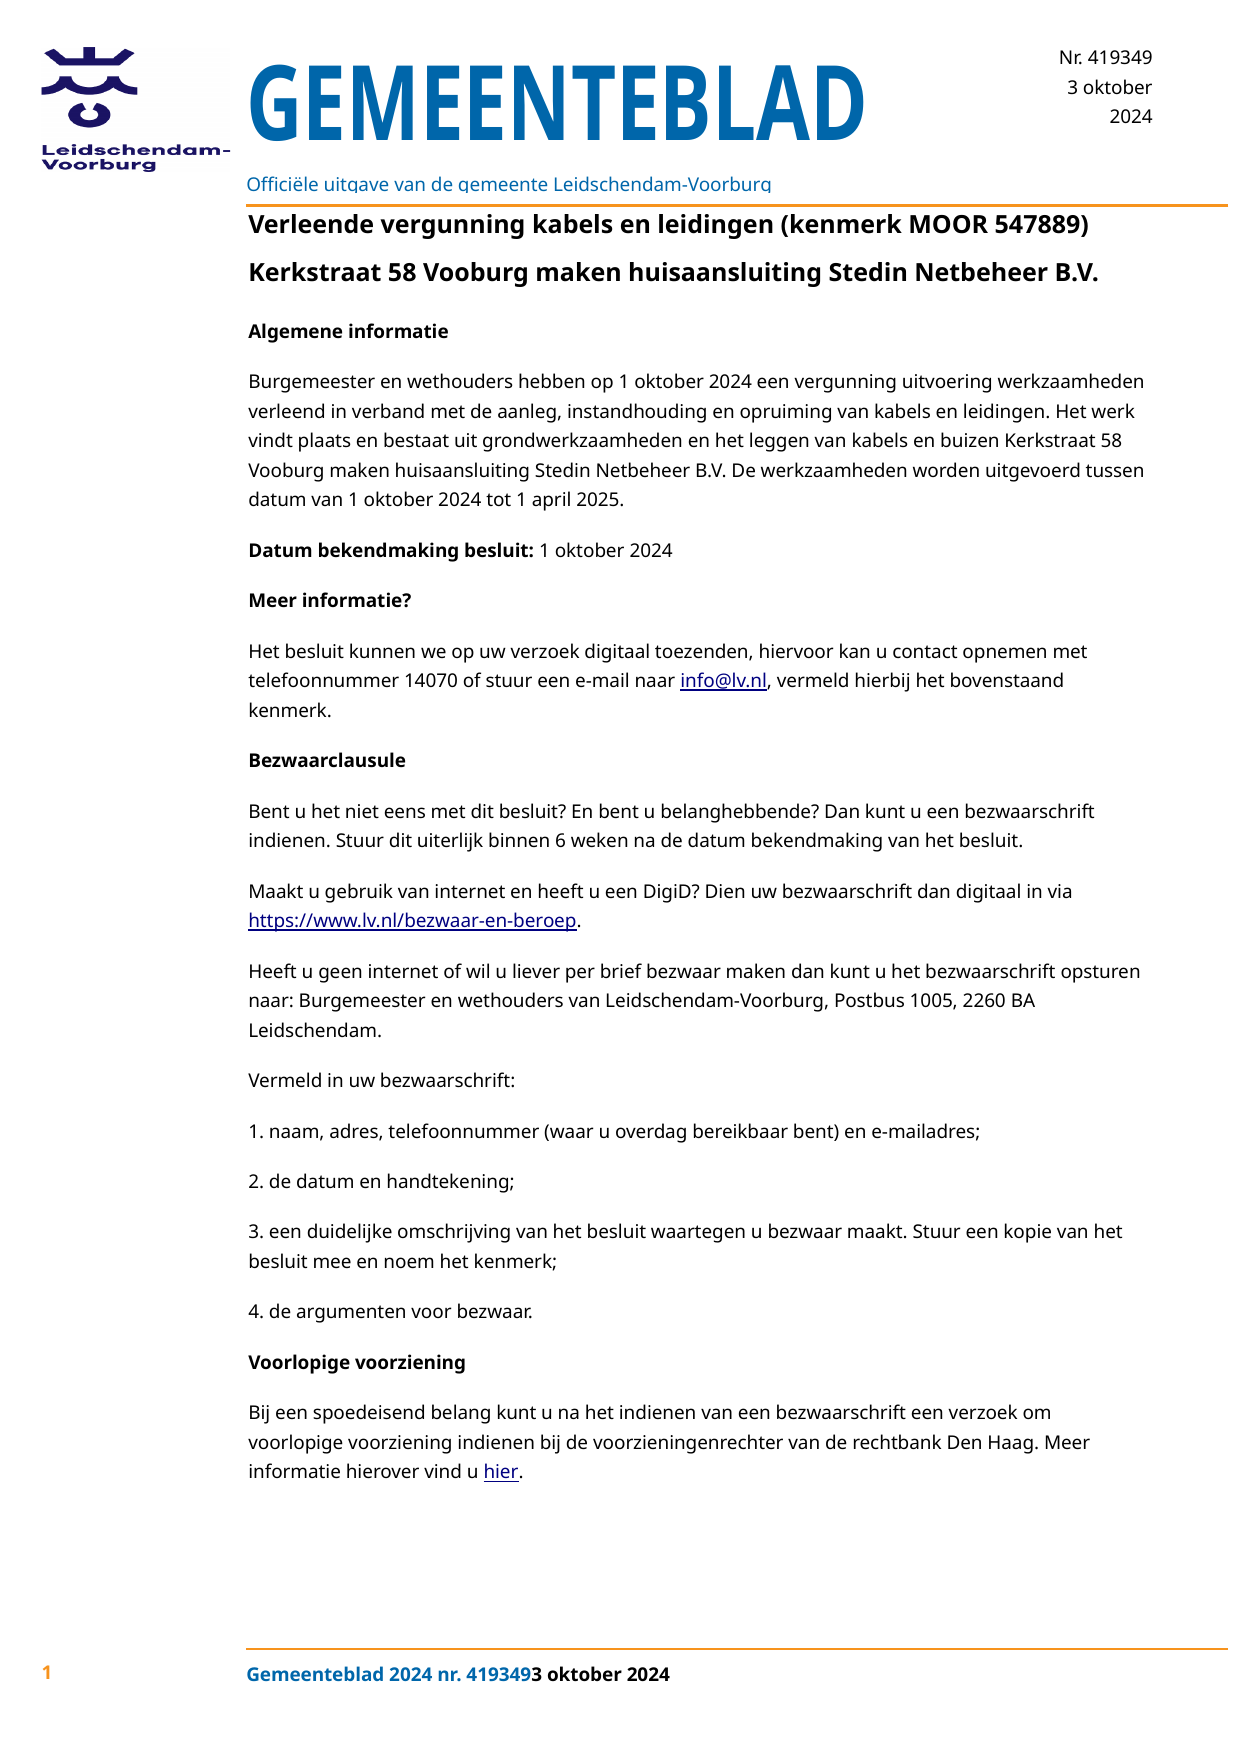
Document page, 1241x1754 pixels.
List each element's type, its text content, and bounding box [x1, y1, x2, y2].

text Voorlopige voorziening [248, 1349, 1152, 1375]
text Bezwaarclausule [248, 747, 1152, 773]
text Vermeld in uw bezwaarschrift: [248, 1067, 1152, 1093]
text Meer informatie? [248, 587, 1152, 613]
text 1. naam, adres, telefoonnummer (waar u overdag bereikbaar bent) en e-mailadres; [248, 1118, 1152, 1144]
text 4. de argumenten voor bezwaar. [248, 1299, 1152, 1324]
text Burgemeester en wethouders hebben op 1 oktober 2024 een vergunning uitvoering werkzaamheden verleend in verband met de aanleg, instandhouding en opruiming van kabels en leidingen. Het werk vindt plaats en bestaat uit grondwerkzaamheden en het leggen van kabels en buizen Kerkstraat 58 Vooburg maken huisaansluiting Stedin Netbeheer B.V. De werkzaamheden worden uitgevoerd tussen datum van 1 oktober 2024 tot 1 april 2025. [248, 368, 1152, 512]
picture [41, 47, 231, 172]
text 3. een duidelijke omschrijving van het besluit waartegen u bezwaar maakt. Stuur een kopie van het besluit mee en noem het kenmerk; [248, 1219, 1152, 1274]
text Het besluit kunnen we op uw verzoek digitaal toezenden, hiervoor kan u contact opnemen met telefoonnummer 14070 of stuur een e-mail naar info@lv.nl, vermeld hierbij het bovenstaand kenmerk. [248, 638, 1152, 723]
text Algemene informatie [248, 318, 1152, 344]
text Bent u het niet eens met dit besluit? En bent u belanghebbende? Dan kunt u een bezwaarschrift indienen. Stuur dit uiterlijk binnen 6 weken na de datum bekendmaking van het besluit. [248, 798, 1152, 853]
text Maakt u gebruik van internet en heeft u een DigiD? Dien uw bezwaarschrift dan digitaal in via https://www.lv.nl/bezwaar-en-beroep. [248, 878, 1152, 933]
text Heeft u geen internet of wil u liever per brief bezwaar maken dan kunt u het bezwaarschrift opsturen naar: Burgemeester en wethouders van Leidschendam-Voorburg, Postbus 1005, 2260 BA Leidschendam. [248, 958, 1152, 1043]
text 2. de datum en handtekening; [248, 1168, 1152, 1194]
text Datum bekendmaking besluit: 1 oktober 2024 [248, 537, 1152, 563]
text Verleende vergunning kabels en leidingen (kenmerk MOOR 547889) Kerkstraat 58 Vooburg maken huisaansluiting Stedin Netbeheer B.V. [248, 207, 1152, 288]
text Bij een spoedeisend belang kunt u na het indienen van een bezwaarschrift een verzoek om voorlopige voorziening indienen bij de voorzieningenrechter van de rechtbank Den Haag. Meer informatie hierover vind u hier. [248, 1399, 1152, 1484]
